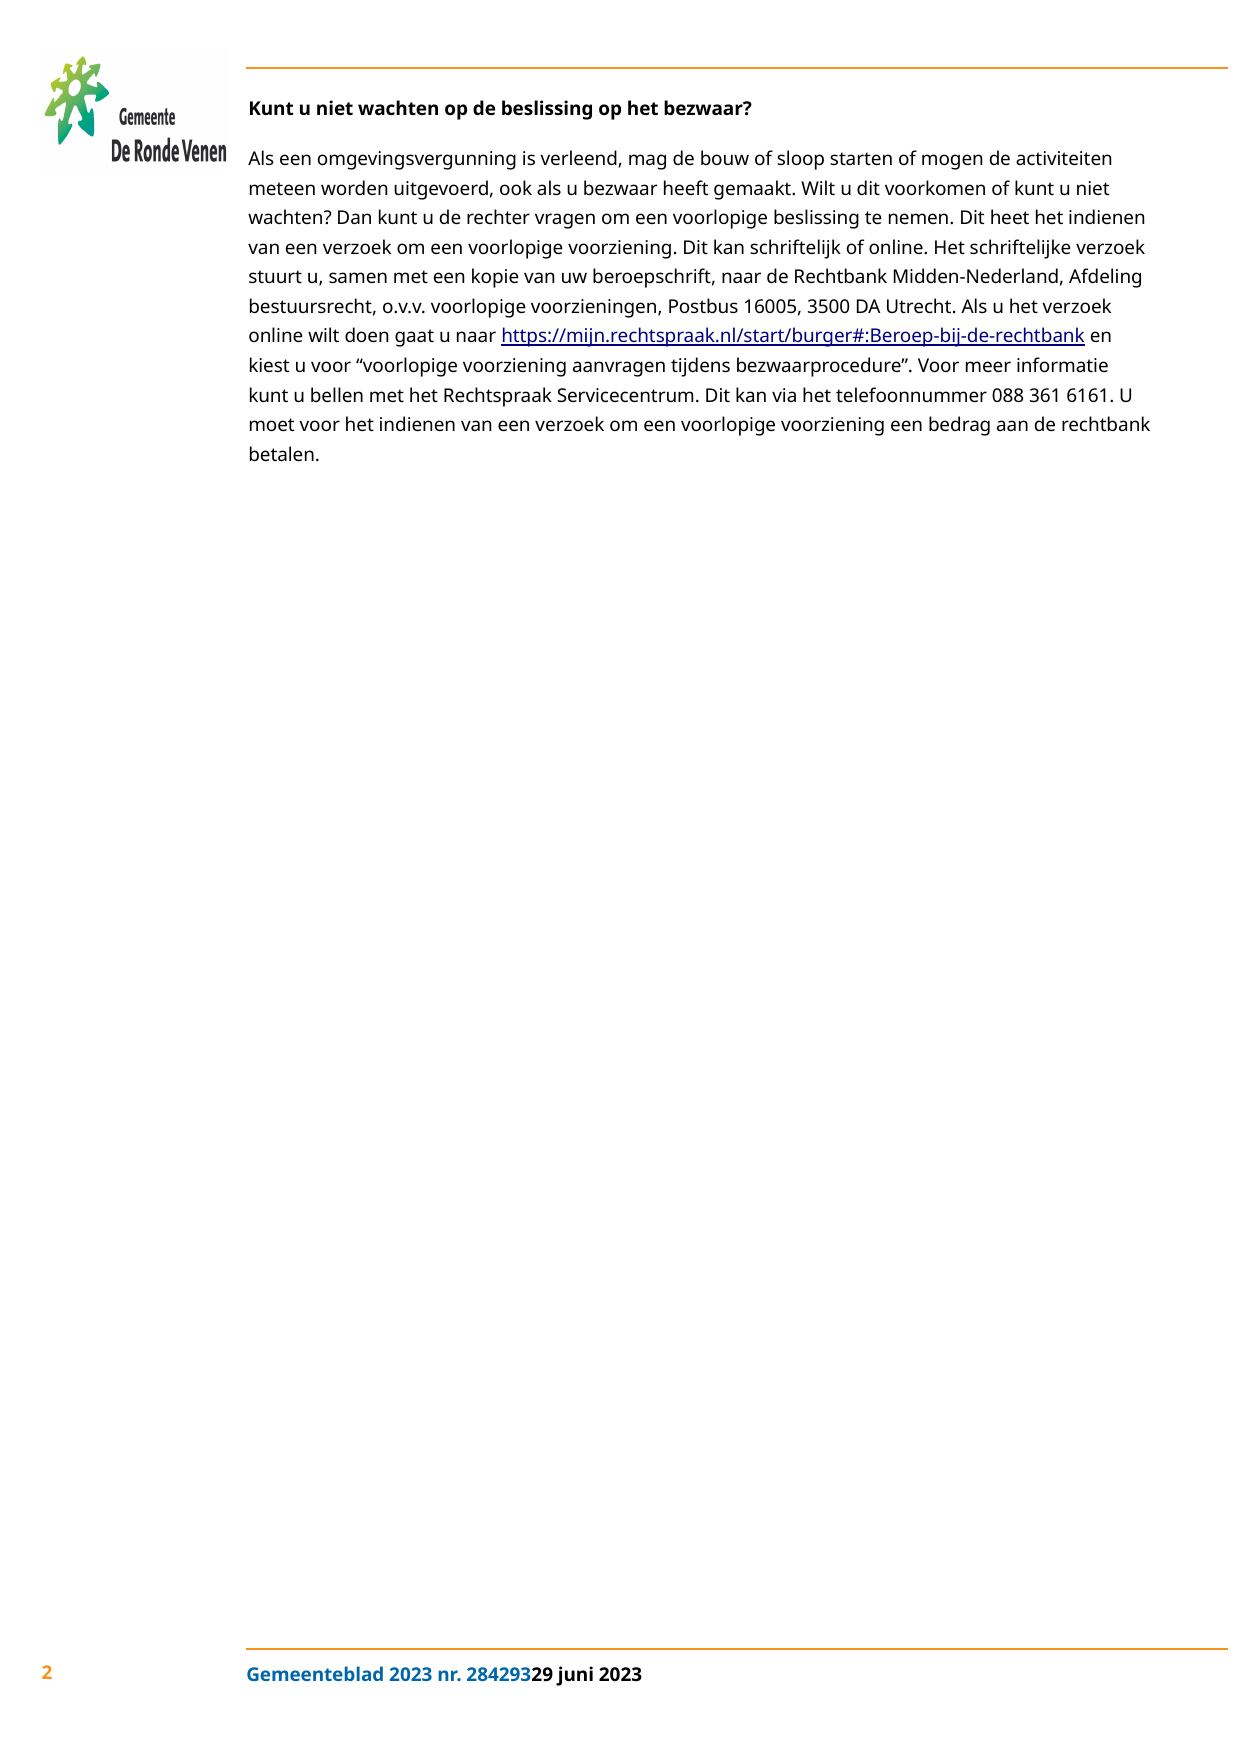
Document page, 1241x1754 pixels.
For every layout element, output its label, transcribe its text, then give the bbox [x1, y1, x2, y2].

text Kunt u niet wachten op de beslissing op het bezwaar? [248, 95, 1152, 121]
text Als een omgevingsvergunning is verleend, mag de bouw of sloop starten of mogen de activiteiten meteen worden uitgevoerd, ook als u bezwaar heeft gemaakt. Wilt u dit voorkomen of kunt u niet wachten? Dan kunt u de rechter vragen om een voorlopige beslissing te nemen. Dit heet het indienen van een verzoek om een voorlopige voorziening. Dit kan schriftelijk of online. Het schriftelijke verzoek stuurt u, samen met een kopie van uw beroepschrift, naar de Rechtbank Midden-Nederland, Afdeling bestuursrecht, o.v.v. voorlopige voorzieningen, Postbus 16005, 3500 DA Utrecht. Als u het verzoek online wilt doen gaat u naar https://mijn.rechtspraak.nl/start/burger#:Beroep-bij-de-rechtbank en kiest u voor “voorlopige voorziening aanvragen tijdens bezwaarprocedure”. Voor meer informatie kunt u bellen met het Rechtspraak Servicecentrum. Dit kan via het telefoonnummer 088 361 6161. U moet voor het indienen van een verzoek om een voorlopige voorziening een bedrag aan de rechtbank betalen. [248, 145, 1152, 467]
picture [41, 47, 231, 172]
